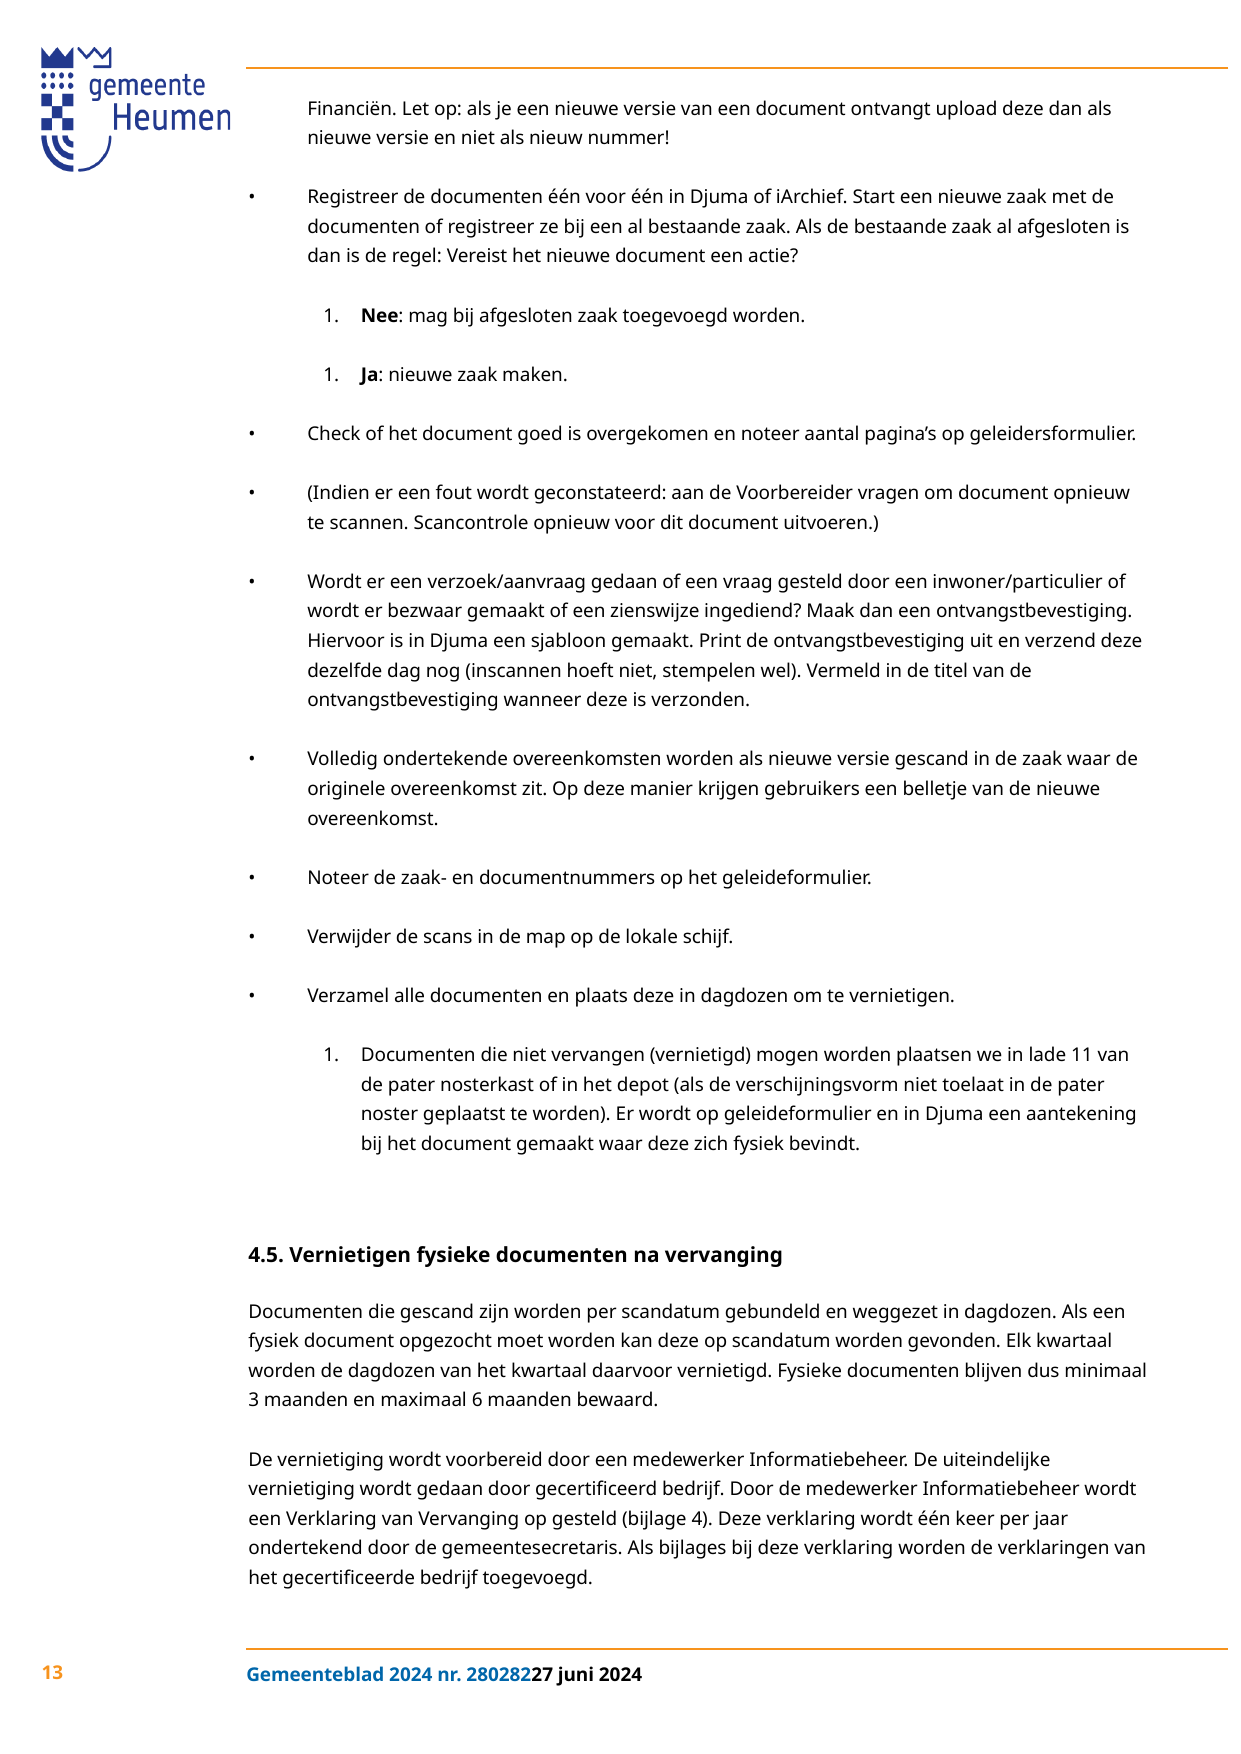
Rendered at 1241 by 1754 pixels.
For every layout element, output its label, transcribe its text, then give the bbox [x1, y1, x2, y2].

text De vernietiging wordt voorbereid door een medewerker Informatiebeheer. De uiteindelijke vernietiging wordt gedaan door gecertificeerd bedrijf. Door de medewerker Informatiebeheer wordt een Verklaring van Vervanging op gesteld (bijlage 4). Deze verklaring wordt één keer per jaar ondertekend door de gemeentesecretaris. Als bijlages bij deze verklaring worden de verklaringen van het gecertificeerde bedrijf toegevoegd. [248, 1446, 1152, 1590]
list Registreer de documenten één voor één in Djuma of iArchief. Start een nieuwe zaak met de documenten of registreer ze bij een al bestaande zaak. Als de bestaande zaak al afgesloten is dan is de regel: Vereist het nieuwe document een actie? [248, 183, 1152, 268]
list Documenten die niet vervangen (vernietigd) mogen worden plaatsen we in lade 11 van de pater nosterkast of in het depot (als de verschijningsvorm niet toelaat in de pater noster geplaatst te worden). Er wordt op geleideformulier en in Djuma een aantekening bij het document gemaakt waar deze zich fysiek bevindt. [323, 1041, 1152, 1156]
text 4.5. Vernietigen fysieke documenten na vervanging [248, 1240, 1152, 1268]
picture [41, 47, 231, 172]
list Ja: nieuwe zaak maken. [323, 361, 1152, 387]
list Verwijder de scans in de map op de lokale schijf. [248, 923, 1152, 949]
list (Indien er een fout wordt geconstateerd: aan de Voorbereider vragen om document opnieuw te scannen. Scancontrole opnieuw voor dit document uitvoeren.) [248, 479, 1152, 535]
list Noteer de zaak- en documentnummers op het geleideformulier. [248, 864, 1152, 890]
text Documenten die gescand zijn worden per scandatum gebundeld en weggezet in dagdozen. Als een fysiek document opgezocht moet worden kan deze op scandatum worden gevonden. Elk kwartaal worden de dagdozen van het kwartaal daarvoor vernietigd. Fysieke documenten blijven dus minimaal 3 maanden en maximaal 6 maanden bewaard. [248, 1298, 1152, 1412]
list Financiën. Let op: als je een nieuwe versie van een document ontvangt upload deze dan als nieuwe versie en niet als nieuw nummer! [248, 95, 1152, 150]
list Wordt er een verzoek/aanvraag gedaan of een vraag gesteld door een inwoner/particulier of wordt er bezwaar gemaakt of een zienswijze ingediend? Maak dan een ontvangstbevestiging. Hiervoor is in Djuma een sjabloon gemaakt. Print de ontvangstbevestiging uit en verzend deze dezelfde dag nog (inscannen hoeft niet, stempelen wel). Vermeld in de titel van de ontvangstbevestiging wanneer deze is verzonden. [248, 568, 1152, 712]
list Nee: mag bij afgesloten zaak toegevoegd worden. [323, 302, 1152, 328]
list Volledig ondertekende overeenkomsten worden als nieuwe versie gescand in de zaak waar de originele overeenkomst zit. Op deze manier krijgen gebruikers een belletje van de nieuwe overeenkomst. [248, 746, 1152, 831]
list Verzamel alle documenten en plaats deze in dagdozen om te vernietigen. [248, 982, 1152, 1008]
list Check of het document goed is overgekomen en noteer aantal pagina’s op geleidersformulier. [248, 420, 1152, 446]
